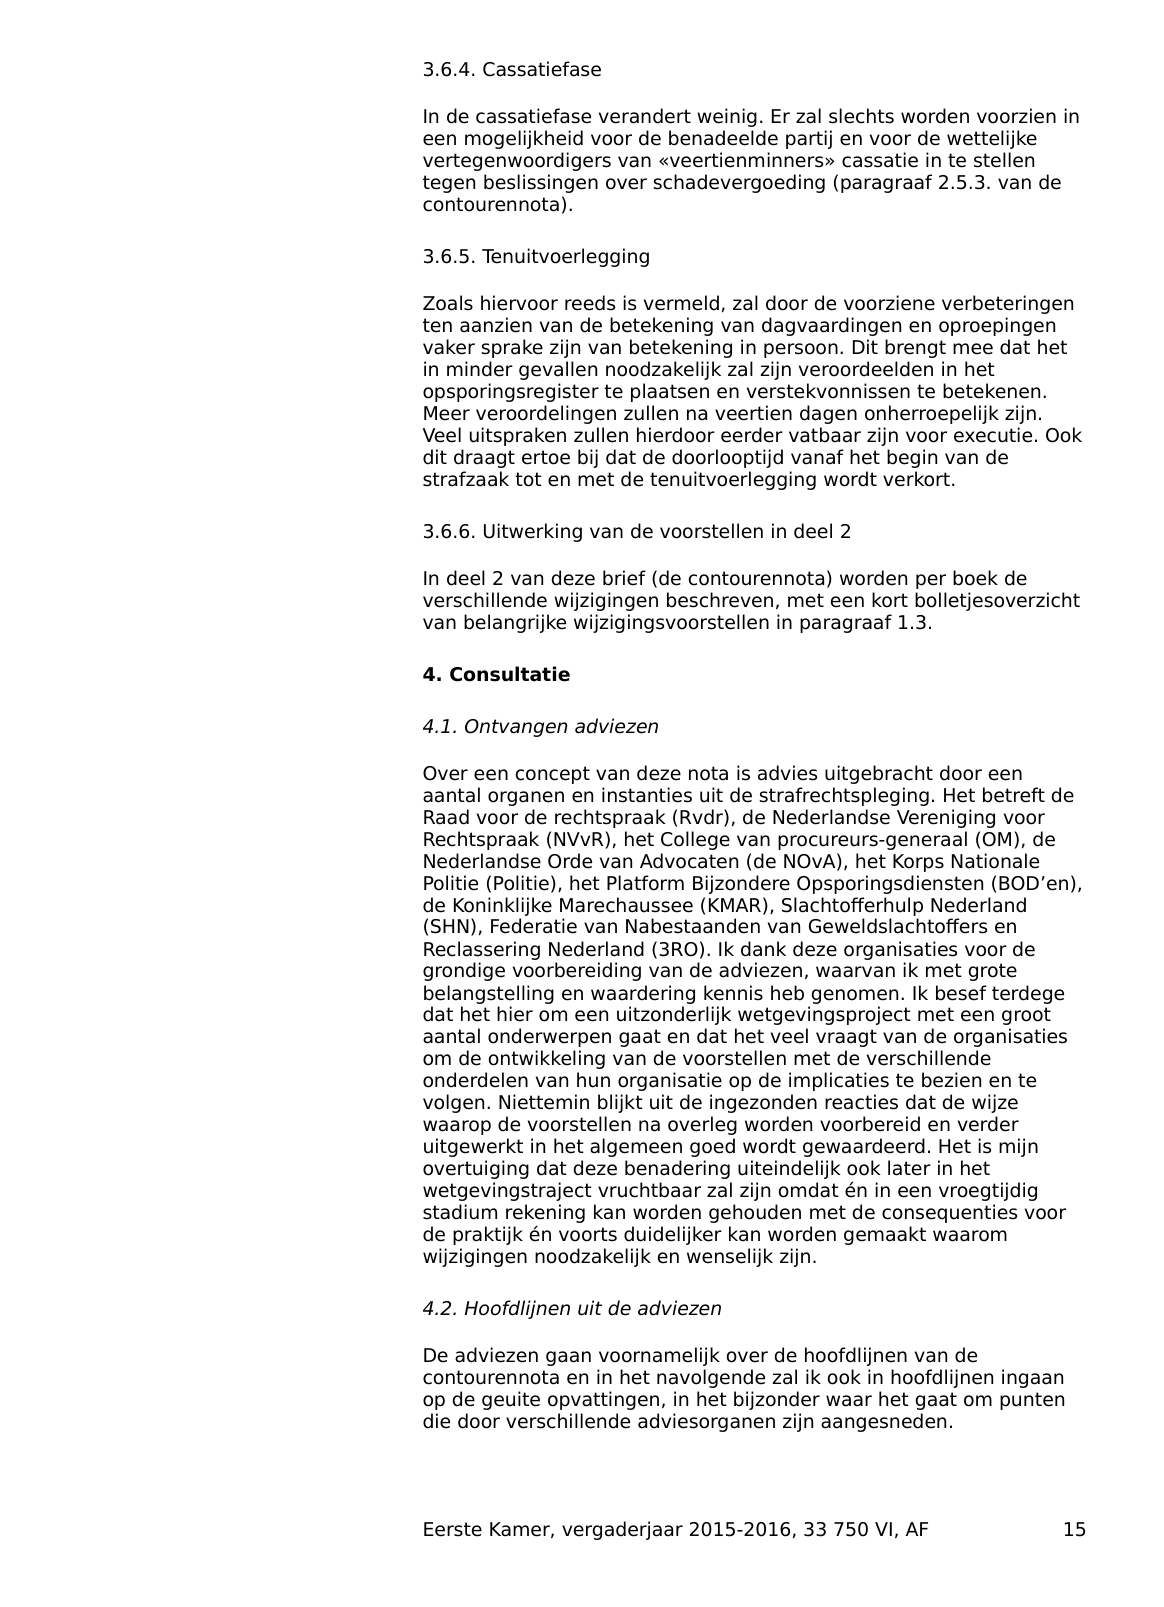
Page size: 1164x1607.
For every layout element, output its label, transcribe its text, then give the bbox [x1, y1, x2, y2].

subtitle 4.2. Hoofdlijnen uit de adviezen [422, 1298, 1087, 1320]
subtitle 4.1. Ontvangen adviezen [422, 716, 1087, 738]
text In deel 2 van deze brief (de contourennota) worden per boek de verschillende wijzigingen beschreven, met een kort bolletjesoverzicht van belangrijke wijzigingsvoorstellen in paragraaf 1.3. [422, 568, 1087, 634]
text Zoals hiervoor reeds is vermeld, zal door de voorziene verbeteringen ten aanzien van de betekening van dagvaardingen en oproepingen vaker sprake zijn van betekening in persoon. Dit brengt mee dat het in minder gevallen noodzakelijk zal zijn veroordeelden in het opsporingsregister te plaatsen en verstekvonnissen te betekenen. Meer veroordelingen zullen na veertien dagen onherroepelijk zijn. Veel uitspraken zullen hierdoor eerder vatbaar zijn voor executie. Ook dit draagt ertoe bij dat de doorlooptijd vanaf het begin van de strafzaak tot en met de tenuitvoerlegging wordt verkort. [422, 293, 1087, 491]
text Over een concept van deze nota is advies uitgebracht door een aantal organen en instanties uit de strafrechtspleging. Het betreft de Raad voor de rechtspraak (Rvdr), de Nederlandse Vereniging voor Rechtspraak (NVvR), het College van procureurs-generaal (OM), de Nederlandse Orde van Advocaten (de NOvA), het Korps Nationale Politie (Politie), het Platform Bijzondere Opsporingsdiensten (BOD’en), de Koninklijke Marechaussee (KMAR), Slachtofferhulp Nederland (SHN), Federatie van Nabestaanden van Geweldslachtoffers en Reclassering Nederland (3RO). Ik dank deze organisaties voor de grondige voorbereiding van de adviezen, waarvan ik met grote belangstelling en waardering kennis heb genomen. Ik besef terdege dat het hier om een uitzonderlijk wetgevingsproject met een groot aantal onderwerpen gaat en dat het veel vraagt van de organisaties om de ontwikkeling van de voorstellen met de verschillende onderdelen van hun organisatie op de implicaties te bezien en te volgen. Niettemin blijkt uit de ingezonden reacties dat de wijze waarop de voorstellen na overleg worden voorbereid en verder uitgewerkt in het algemeen goed wordt gewaardeerd. Het is mijn overtuiging dat deze benadering uiteindelijk ook later in het wetgevingstraject vruchtbaar zal zijn omdat én in een vroegtijdig stadium rekening kan worden gehouden met de consequenties voor de praktijk én voorts duidelijker kan worden gemaakt waarom wijzigingen noodzakelijk en wenselijk zijn. [422, 763, 1087, 1268]
subtitle 3.6.4. Cassatiefase [422, 59, 1087, 81]
text In de cassatiefase verandert weinig. Er zal slechts worden voorzien in een mogelijkheid voor de benadeelde partij en voor de wettelijke vertegenwoordigers van «veertienminners» cassatie in te stellen tegen beslissingen over schadevergoeding (paragraaf 2.5.3. van de contourennota). [422, 106, 1087, 216]
subtitle 3.6.5. Tenuitvoerlegging [422, 246, 1087, 268]
subtitle 3.6.6. Uitwerking van de voorstellen in deel 2 [422, 521, 1087, 543]
subtitle 4. Consultatie [422, 664, 1087, 686]
text De adviezen gaan voornamelijk over de hoofdlijnen van de contourennota en in het navolgende zal ik ook in hoofdlijnen ingaan op de geuite opvattingen, in het bijzonder waar het gaat om punten die door verschillende adviesorganen zijn aangesneden. [422, 1345, 1087, 1433]
